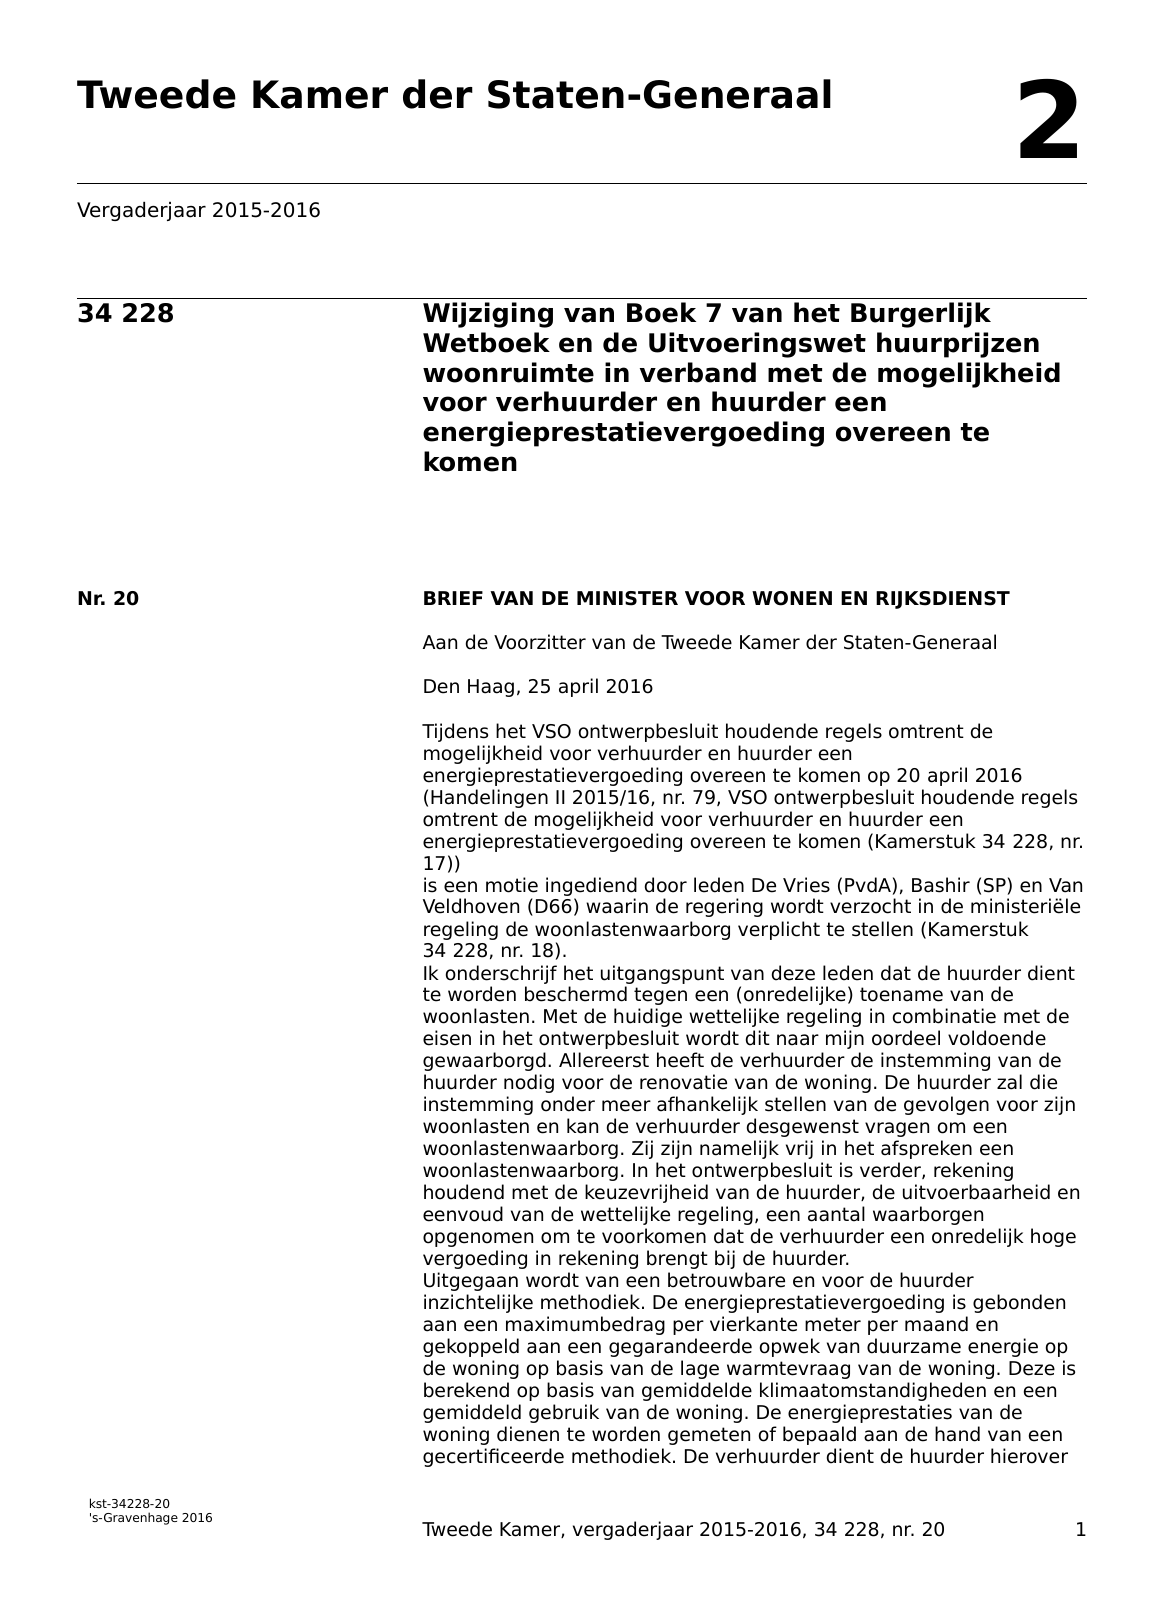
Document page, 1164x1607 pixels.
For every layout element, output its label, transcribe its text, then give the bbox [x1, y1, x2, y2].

text 's-Gravenhage 2016 [88, 1511, 323, 1525]
text Den Haag, 25 april 2016 [422, 676, 1087, 698]
subtitle 34 228 Wijziging van Boek 7 van het Burgerlijk Wetboek en de Uitvoeringswet huurprijzen woonruimte in verband met de mogelijkheid voor verhuurder en huurder een energieprestatievergoeding overeen te komen [77, 299, 1087, 477]
text Ik onderschrijf het uitgangspunt van deze leden dat de huurder dient te worden beschermd tegen een (onredelijke) toename van de woonlasten. Met de huidige wettelijke regeling in combinatie met de eisen in het ontwerpbesluit wordt dit naar mijn oordeel voldoende gewaarborgd. Allereerst heeft de verhuurder de instemming van de huurder nodig voor de renovatie van de woning. De huurder zal die instemming onder meer afhankelijk stellen van de gevolgen voor zijn woonlasten en kan de verhuurder desgewenst vragen om een woonlastenwaarborg. Zij zijn namelijk vrij in het afspreken een woonlastenwaarborg. In het ontwerpbesluit is verder, rekening houdend met de keuzevrijheid van de huurder, de uitvoerbaarheid en eenvoud van de wettelijke regeling, een aantal waarborgen opgenomen om te voorkomen dat de verhuurder een onredelijk hoge vergoeding in rekening brengt bij de huurder. [422, 962, 1087, 1270]
text is een motie ingediend door leden De Vries (PvdA), Bashir (SP) en Van Veldhoven (D66) waarin de regering wordt verzocht in de ministeriële regeling de woonlastenwaarborg verplicht te stellen (Kamerstuk 34 228, nr. 18). [422, 874, 1087, 962]
subtitle Nr. 20 BRIEF VAN DE MINISTER VOOR WONEN EN RIJKSDIENST [77, 588, 1087, 610]
text Aan de Voorzitter van de Tweede Kamer der Staten-Generaal [422, 632, 1087, 654]
text Tijdens het VSO ontwerpbesluit houdende regels omtrent de mogelijkheid voor verhuurder en huurder een energieprestatievergoeding overeen te komen op 20 april 2016 (Handelingen II 2015/16, nr. 79, VSO ontwerpbesluit houdende regels omtrent de mogelijkheid voor verhuurder en huurder een energieprestatievergoeding overeen te komen (Kamerstuk 34 228, nr. 17)) [422, 721, 1087, 874]
table_header 2 [886, 59, 1087, 183]
table_header Tweede Kamer der Staten-Generaal [77, 59, 886, 183]
text kst-34228-20 [88, 1497, 323, 1511]
text Uitgegaan wordt van een betrouwbare en voor de huurder inzichtelijke methodiek. De energieprestatievergoeding is gebonden aan een maximumbedrag per vierkante meter per maand en gekoppeld aan een gegarandeerde opwek van duurzame energie op de woning op basis van de lage warmtevraag van de woning. Deze is berekend op basis van gemiddelde klimaatomstandigheden en een gemiddeld gebruik van de woning. De energieprestaties van de woning dienen te worden gemeten of bepaald aan de hand van een gecertificeerde methodiek. De verhuurder dient de huurder hierover [422, 1270, 1087, 1468]
table_cell Vergaderjaar 2015-2016 [77, 184, 1087, 298]
